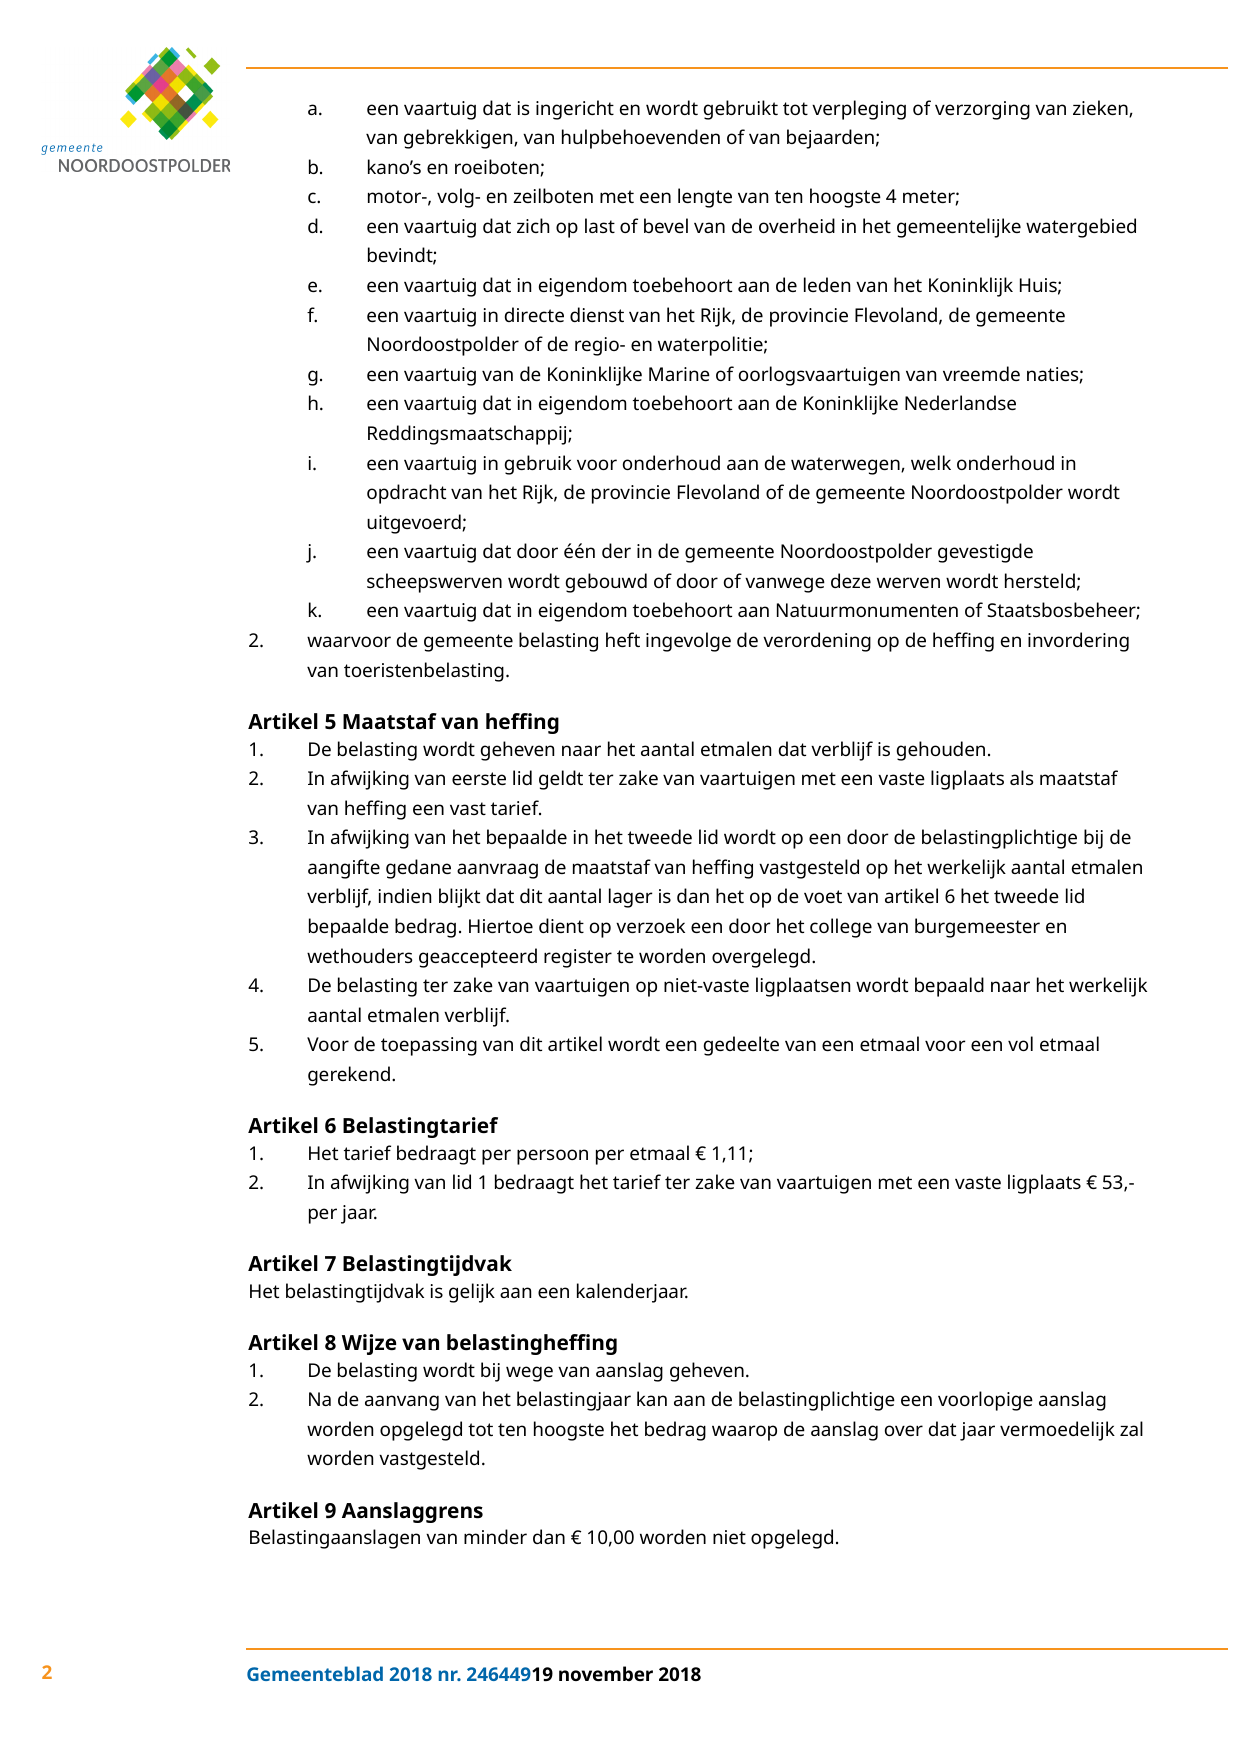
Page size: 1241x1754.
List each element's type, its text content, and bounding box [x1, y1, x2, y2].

text Het belastingtijdvak is gelijk aan een kalenderjaar. [248, 1278, 1152, 1304]
list een vaartuig dat in eigendom toebehoort aan de leden van het Koninklijk Huis; [307, 272, 1152, 298]
text Belastingaanslagen van minder dan € 10,00 worden niet opgelegd. [248, 1524, 1152, 1550]
list Het tarief bedraagt per persoon per etmaal € 1,11; [248, 1140, 1152, 1166]
list kano’s en roeiboten; [307, 154, 1152, 180]
text Artikel 7 Belastingtijdvak [248, 1249, 1152, 1278]
list In afwijking van lid 1 bedraagt het tarief ter zake van vaartuigen met een vaste ligplaats € 53,- per jaar. [248, 1169, 1152, 1225]
list De belasting wordt geheven naar het aantal etmalen dat verblijf is gehouden. [248, 736, 1152, 761]
list motor-, volg- en zeilboten met een lengte van ten hoogste 4 meter; [307, 183, 1152, 209]
list een vaartuig in directe dienst van het Rijk, de provincie Flevoland, de gemeente Noordoostpolder of de regio- en waterpolitie; [307, 302, 1152, 357]
text Artikel 9 Aanslaggrens [248, 1496, 1152, 1524]
list een vaartuig dat is ingericht en wordt gebruikt tot verpleging of verzorging van zieken, van gebrekkigen, van hulpbehoevenden of van bejaarden; [307, 95, 1152, 150]
list een vaartuig dat door één der in de gemeente Noordoostpolder gevestigde scheepswerven wordt gebouwd of door of vanwege deze werven wordt hersteld; [307, 538, 1152, 594]
list waarvoor de gemeente belasting heft ingevolge de verordening op de heffing en invordering van toeristenbelasting. [248, 627, 1152, 683]
list Voor de toepassing van dit artikel wordt een gedeelte van een etmaal voor een vol etmaal gerekend. [248, 1032, 1152, 1087]
list een vaartuig dat in eigendom toebehoort aan de Koninklijke Nederlandse Reddingsmaatschappij; [307, 391, 1152, 446]
list een vaartuig in gebruik voor onderhoud aan de waterwegen, welk onderhoud in opdracht van het Rijk, de provincie Flevoland of de gemeente Noordoostpolder wordt uitgevoerd; [307, 450, 1152, 535]
list In afwijking van eerste lid geldt ter zake van vaartuigen met een vaste ligplaats als maatstaf van heffing een vast tarief. [248, 765, 1152, 821]
text Artikel 6 Belastingtarief [248, 1112, 1152, 1140]
list een vaartuig van de Koninklijke Marine of oorlogsvaartuigen van vreemde naties; [307, 361, 1152, 387]
list De belasting ter zake van vaartuigen op niet-vaste ligplaatsen wordt bepaald naar het werkelijk aantal etmalen verblijf. [248, 972, 1152, 1028]
list De belasting wordt bij wege van aanslag geheven. [248, 1357, 1152, 1383]
text Artikel 5 Maatstaf van heffing [248, 707, 1152, 736]
text Artikel 8 Wijze van belastingheffing [248, 1328, 1152, 1357]
list Na de aanvang van het belastingjaar kan aan de belastingplichtige een voorlopige aanslag worden opgelegd tot ten hoogste het bedrag waarop de aanslag over dat jaar vermoedelijk zal worden vastgesteld. [248, 1386, 1152, 1471]
picture [41, 47, 231, 172]
list een vaartuig dat in eigendom toebehoort aan Natuurmonumenten of Staatsbosbeheer; [307, 598, 1152, 623]
list In afwijking van het bepaalde in het tweede lid wordt op een door de belastingplichtige bij de aangifte gedane aanvraag de maatstaf van heffing vastgesteld op het werkelijk aantal etmalen verblijf, indien blijkt dat dit aantal lager is dan het op de voet van artikel 6 het tweede lid bepaalde bedrag. Hiertoe dient op verzoek een door het college van burgemeester en wethouders geaccepteerd register te worden overgelegd. [248, 824, 1152, 968]
list een vaartuig dat zich op last of bevel van de overheid in het gemeentelijke watergebied bevindt; [307, 213, 1152, 268]
